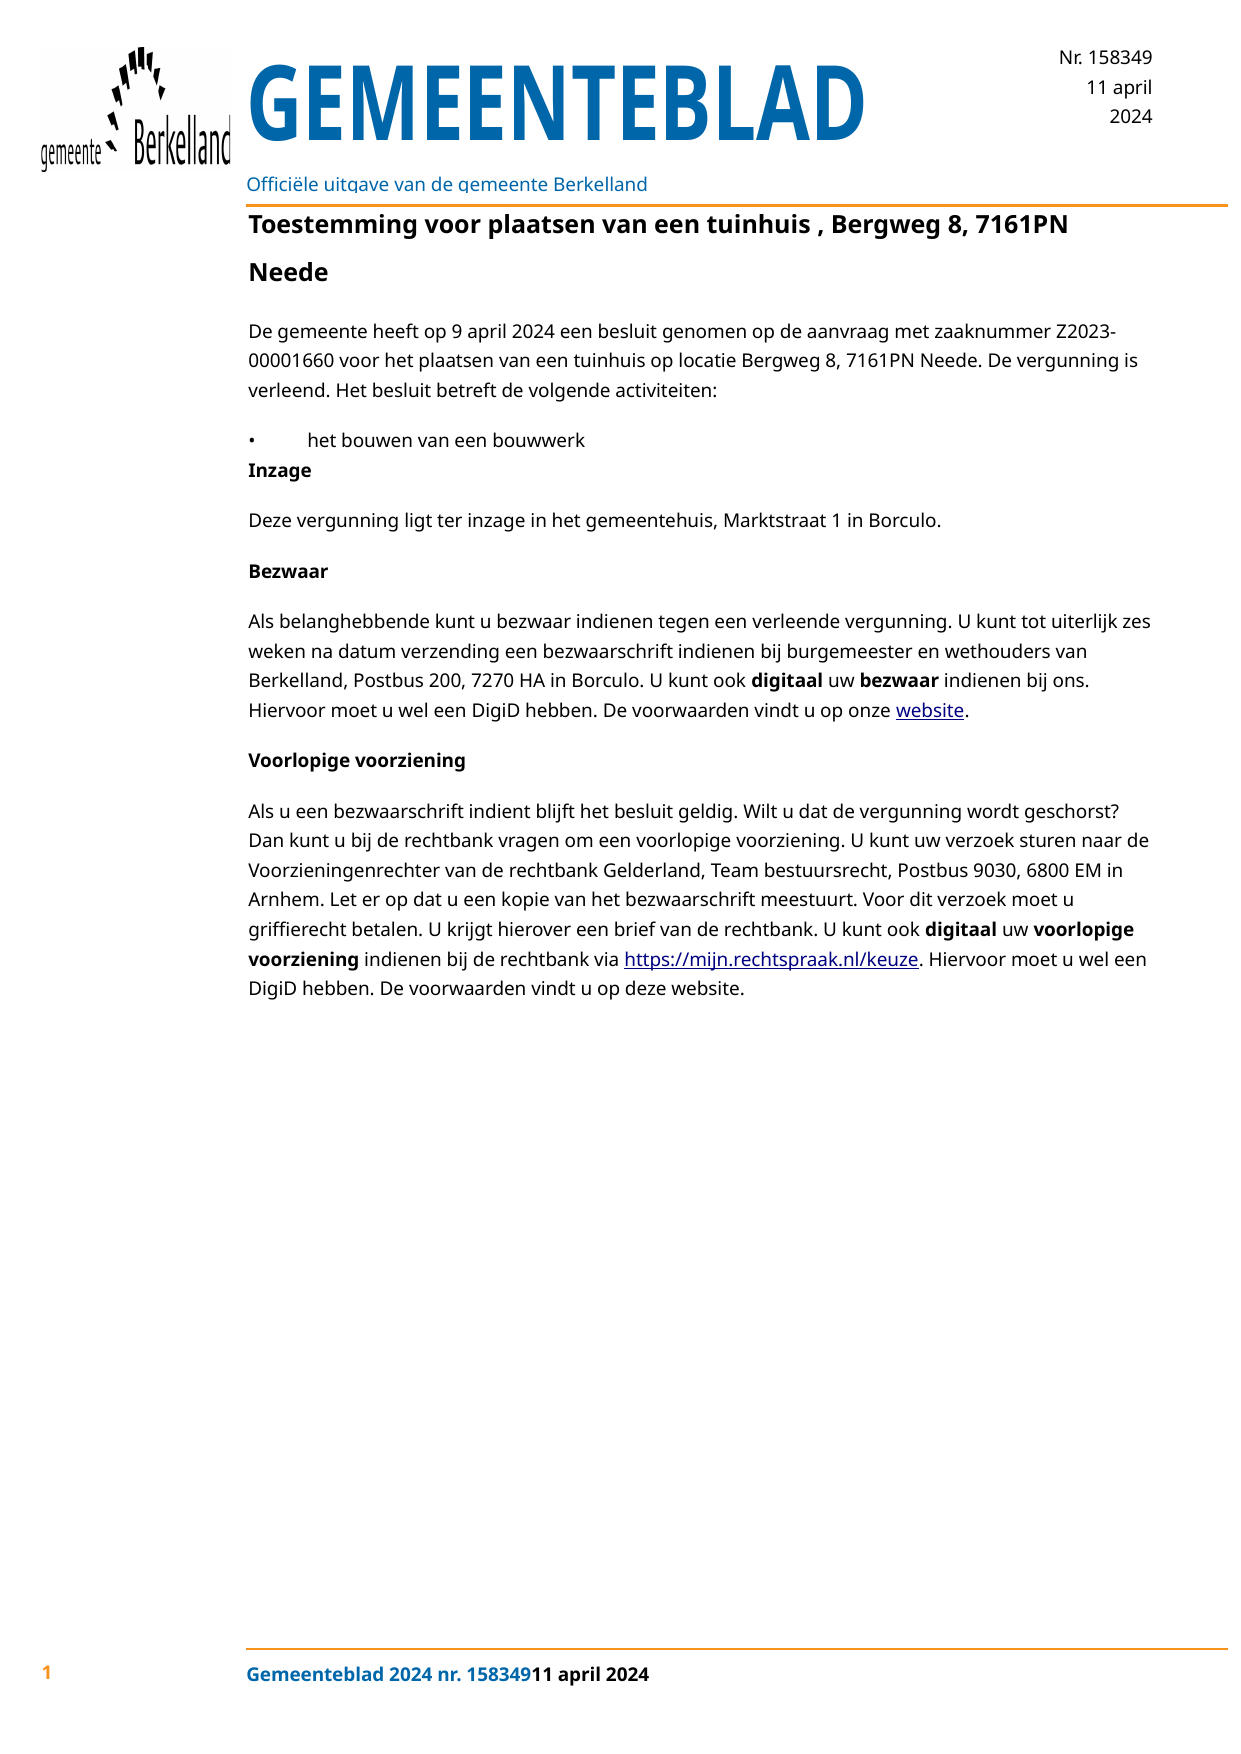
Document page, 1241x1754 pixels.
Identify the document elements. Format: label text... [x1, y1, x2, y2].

text Bezwaar [248, 558, 1152, 584]
text Inzage [248, 457, 1152, 483]
picture [41, 47, 231, 172]
text Toestemming voor plaatsen van een tuinhuis , Bergweg 8, 7161PN Neede [248, 207, 1152, 288]
text Als u een bezwaarschrift indient blijft het besluit geldig. Wilt u dat de vergunning wordt geschorst? Dan kunt u bij de rechtbank vragen om een voorlopige voorziening. U kunt uw verzoek sturen naar de Voorzieningenrechter van de rechtbank Gelderland, Team bestuursrecht, Postbus 9030, 6800 EM in Arnhem. Let er op dat u een kopie van het bezwaarschrift meestuurt. Voor dit verzoek moet u griffierecht betalen. U krijgt hierover een brief van de rechtbank. U kunt ook digitaal uw voorlopige voorziening indienen bij de rechtbank via https://mijn.rechtspraak.nl/keuze. Hiervoor moet u wel een DigiD hebben. De voorwaarden vindt u op deze website. [248, 798, 1152, 1001]
text De gemeente heeft op 9 april 2024 een besluit genomen op de aanvraag met zaaknummer Z2023-00001660 voor het plaatsen van een tuinhuis op locatie Bergweg 8, 7161PN Neede. De vergunning is verleend. Het besluit betreft de volgende activiteiten: [248, 318, 1152, 403]
text Voorlopige voorziening [248, 747, 1152, 773]
list het bouwen van een bouwwerk [248, 427, 1152, 453]
text Deze vergunning ligt ter inzage in het gemeentehuis, Marktstraat 1 in Borculo. [248, 507, 1152, 533]
text Als belanghebbende kunt u bezwaar indienen tegen een verleende vergunning. U kunt tot uiterlijk zes weken na datum verzending een bezwaarschrift indienen bij burgemeester en wethouders van Berkelland, Postbus 200, 7270 HA in Borculo. U kunt ook digitaal uw bezwaar indienen bij ons. Hiervoor moet u wel een DigiD hebben. De voorwaarden vindt u op onze website. [248, 608, 1152, 723]
